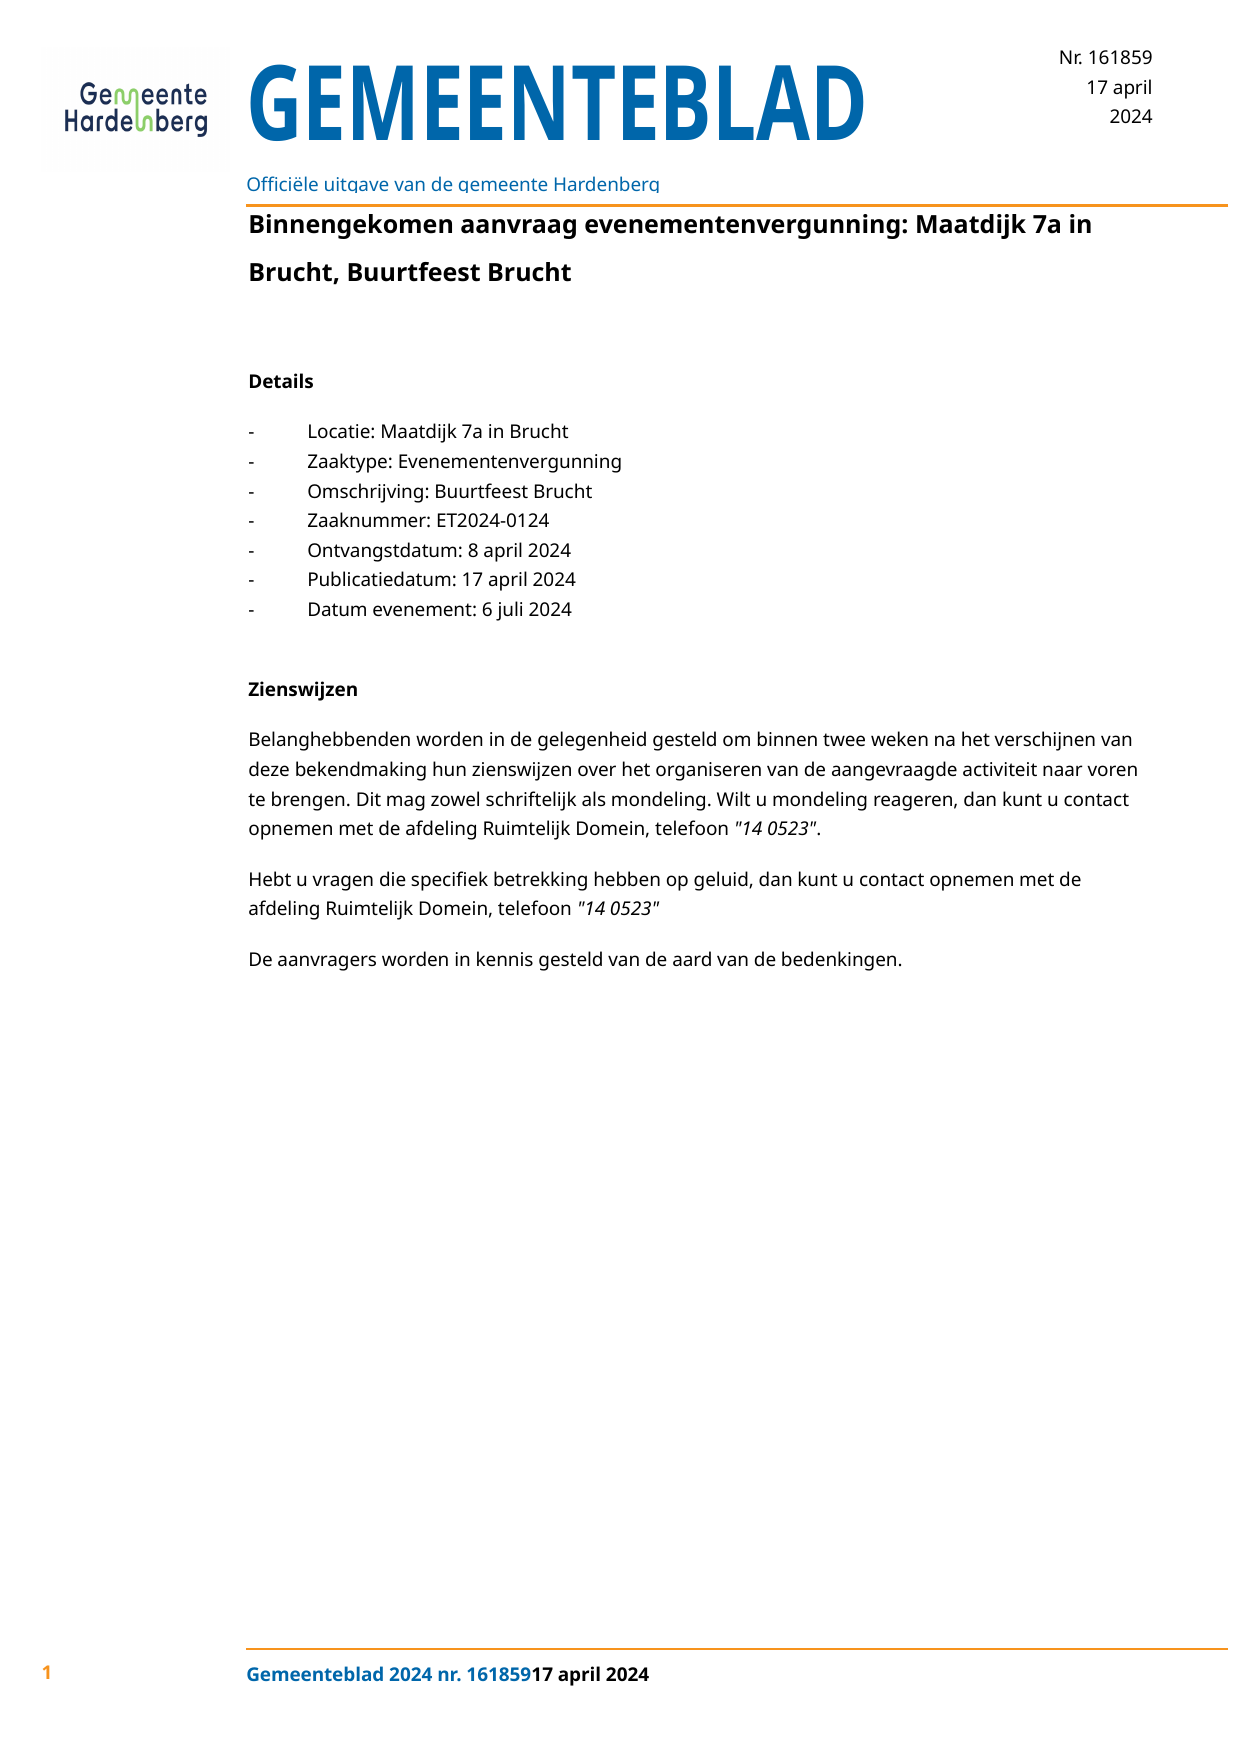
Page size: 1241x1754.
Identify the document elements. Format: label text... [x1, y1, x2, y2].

text Binnengekomen aanvraag evenementenvergunning: Maatdijk 7a in Brucht, Buurtfeest Brucht [248, 207, 1152, 288]
list Datum evenement: 6 juli 2024 [248, 596, 1152, 622]
list Omschrijving: Buurtfeest Brucht [248, 478, 1152, 504]
text Hebt u vragen die specifiek betrekking hebben op geluid, dan kunt u contact opnemen met de afdeling Ruimtelijk Domein, telefoon "14 0523" [248, 866, 1152, 921]
text Zienswijzen [248, 676, 1152, 702]
list Ontvangstdatum: 8 april 2024 [248, 537, 1152, 563]
text Details [248, 368, 1152, 394]
list Locatie: Maatdijk 7a in Brucht [248, 419, 1152, 444]
picture [41, 47, 231, 172]
list Publicatiedatum: 17 april 2024 [248, 567, 1152, 592]
list Zaaknummer: ET2024-0124 [248, 507, 1152, 533]
text De aanvragers worden in kennis gesteld van de aard van de bedenkingen. [248, 946, 1152, 972]
text Belanghebbenden worden in de gelegenheid gesteld om binnen twee weken na het verschijnen van deze bekendmaking hun zienswijzen over het organiseren van de aangevraagde activiteit naar voren te brengen. Dit mag zowel schriftelijk als mondeling. Wilt u mondeling reageren, dan kunt u contact opnemen met de afdeling Ruimtelijk Domein, telefoon "14 0523". [248, 727, 1152, 841]
list Zaaktype: Evenementenvergunning [248, 448, 1152, 474]
